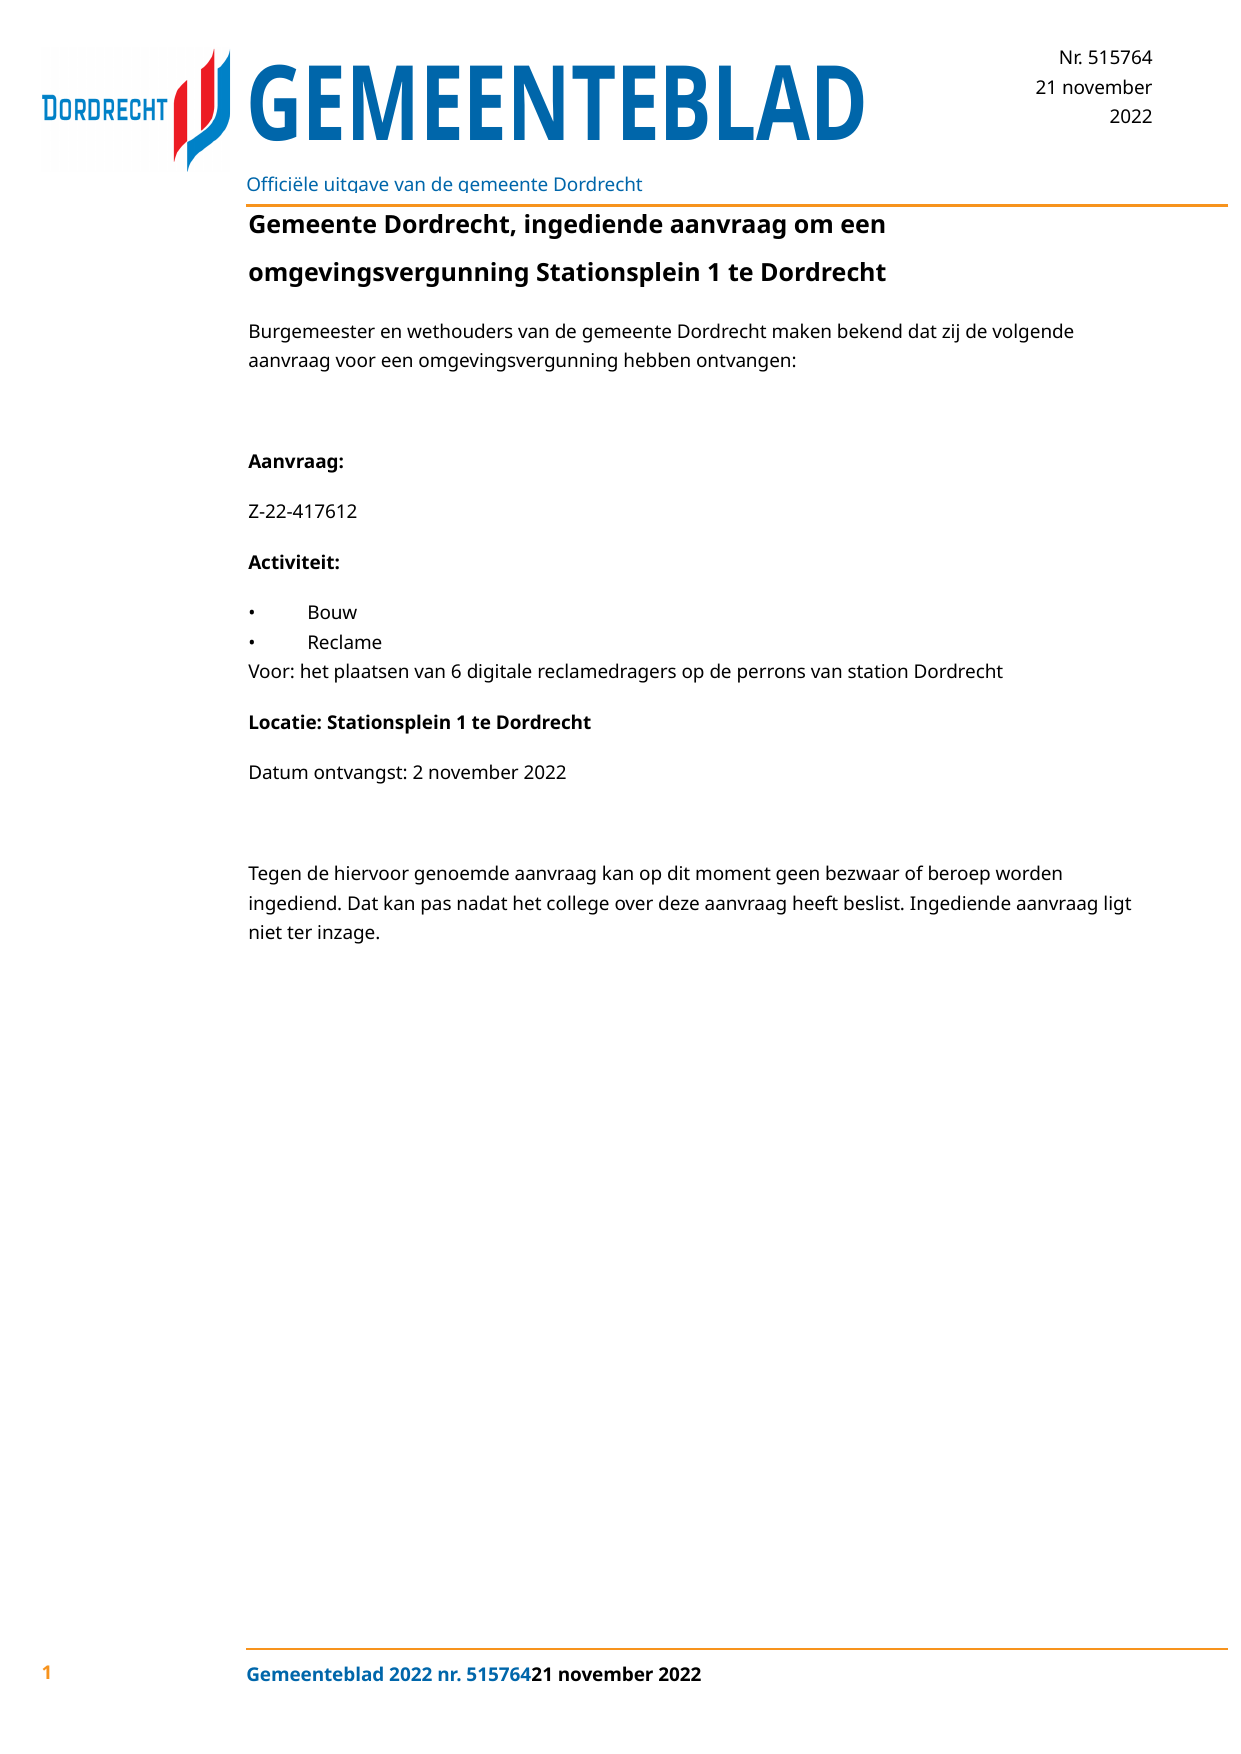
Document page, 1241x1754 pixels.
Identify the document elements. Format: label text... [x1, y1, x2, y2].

text Voor: het plaatsen van 6 digitale reclamedragers op de perrons van station Dordrecht [248, 659, 1152, 684]
text Locatie: Stationsplein 1 te Dordrecht [248, 709, 1152, 735]
text Datum ontvangst: 2 november 2022 [248, 759, 1152, 785]
text Aanvraag: [248, 448, 1152, 474]
text Activiteit: [248, 549, 1152, 575]
text Gemeente Dordrecht, ingediende aanvraag om een omgevingsvergunning Stationsplein 1 te Dordrecht [248, 207, 1152, 288]
list Bouw [248, 599, 1152, 625]
text Tegen de hiervoor genoemde aanvraag kan op dit moment geen bezwaar of beroep worden ingediend. Dat kan pas nadat het college over deze aanvraag heeft beslist. Ingediende aanvraag ligt niet ter inzage. [248, 860, 1152, 945]
text Burgemeester en wethouders van de gemeente Dordrecht maken bekend dat zij de volgende aanvraag voor een omgevingsvergunning hebben ontvangen: [248, 318, 1152, 373]
text Z-22-417612 [248, 499, 1152, 524]
picture [41, 47, 231, 172]
list Reclame [248, 629, 1152, 655]
